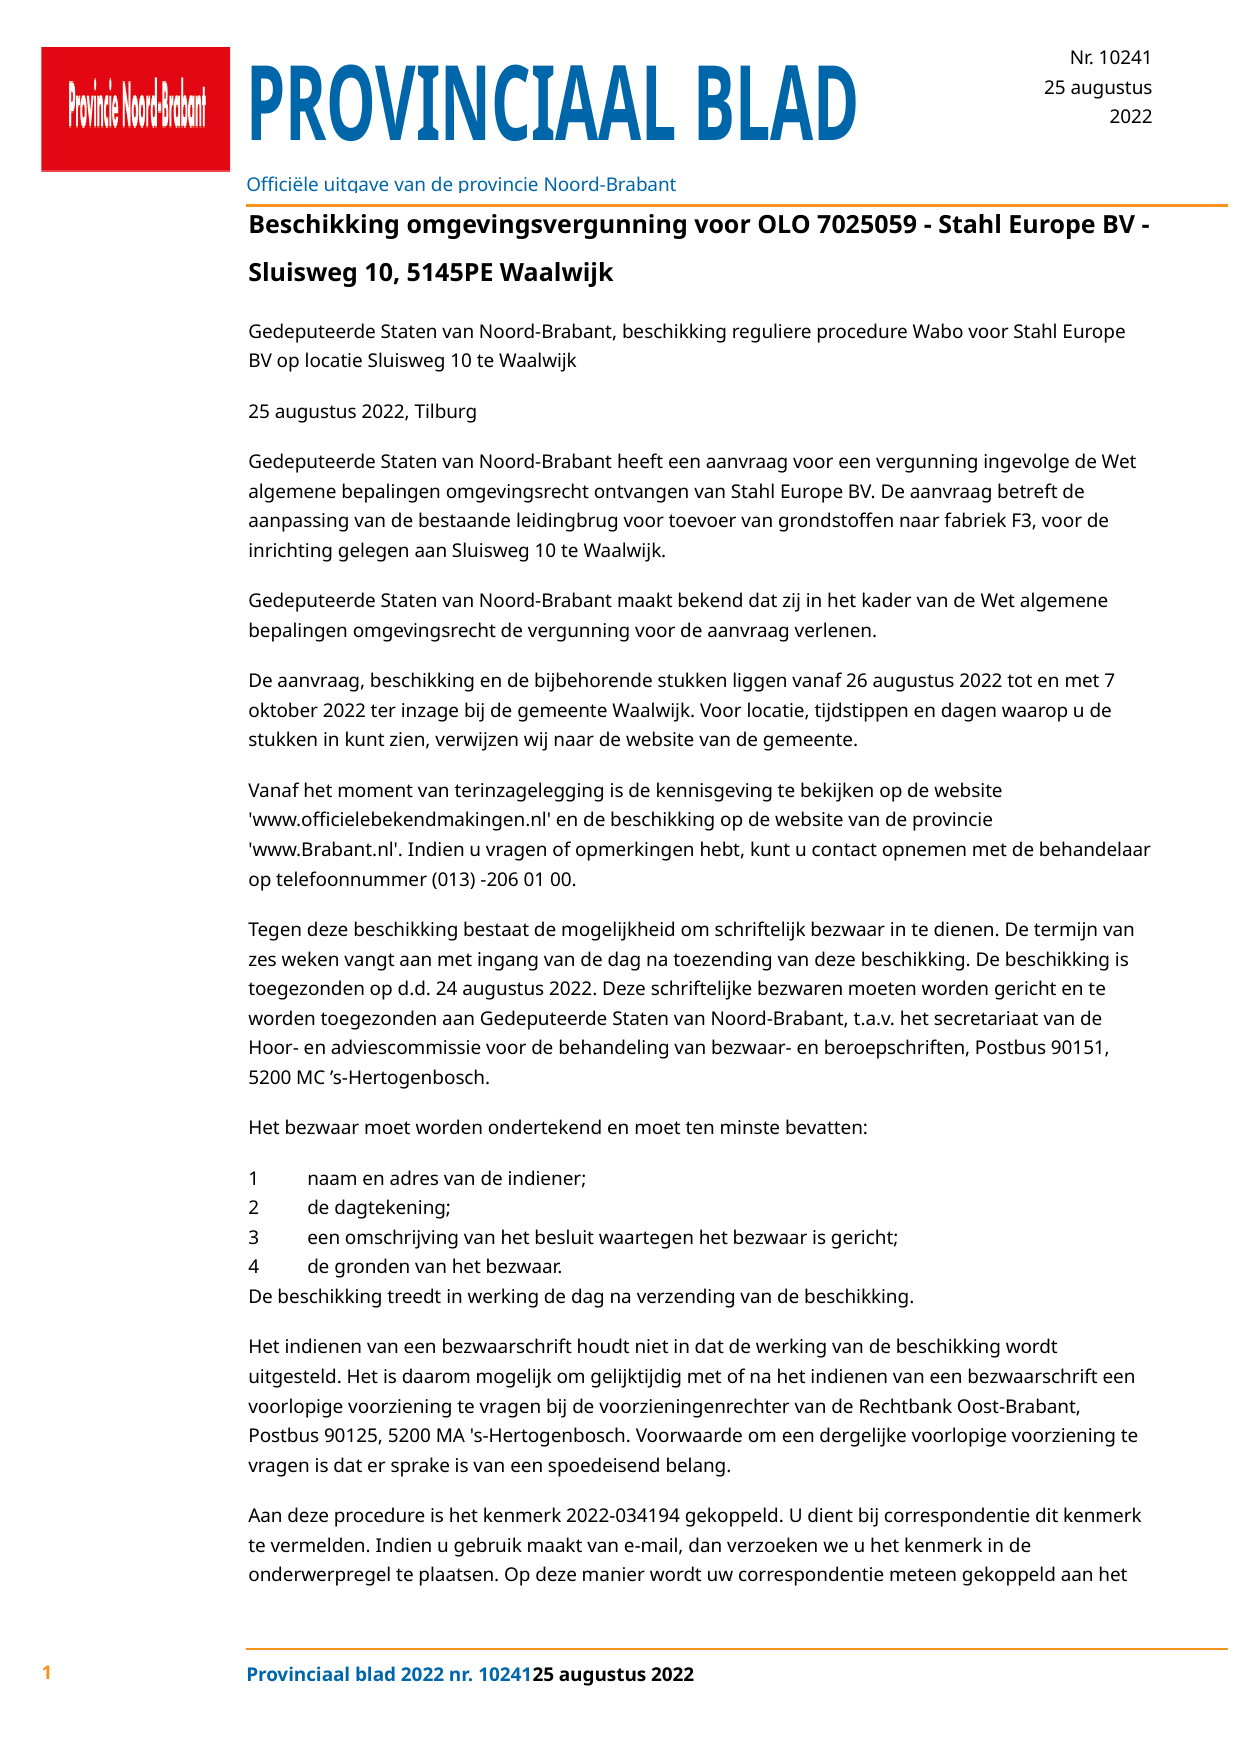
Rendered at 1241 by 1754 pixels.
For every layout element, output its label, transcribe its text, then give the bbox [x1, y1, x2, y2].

list de dagtekening; [248, 1194, 1152, 1220]
text 25 augustus 2022, Tilburg [248, 398, 1152, 424]
text Gedeputeerde Staten van Noord-Brabant, beschikking reguliere procedure Wabo voor Stahl Europe BV op locatie Sluisweg 10 te Waalwijk [248, 318, 1152, 373]
text Het bezwaar moet worden ondertekend en moet ten minste bevatten: [248, 1114, 1152, 1140]
text De beschikking treedt in werking de dag na verzending van de beschikking. [248, 1283, 1152, 1309]
text Gedeputeerde Staten van Noord-Brabant maakt bekend dat zij in het kader van de Wet algemene bepalingen omgevingsrecht de vergunning voor de aanvraag verlenen. [248, 587, 1152, 643]
text Het indienen van een bezwaarschrift houdt niet in dat de werking van de beschikking wordt uitgesteld. Het is daarom mogelijk om gelijktijdig met of na het indienen van een bezwaarschrift een voorlopige voorziening te vragen bij de voorzieningenrechter van de Rechtbank Oost-Brabant, Postbus 90125, 5200 MA 's-Hertogenbosch. Voorwaarde om een dergelijke voorlopige voorziening te vragen is dat er sprake is van een spoedeisend belang. [248, 1334, 1152, 1478]
text Tegen deze beschikking bestaat de mogelijkheid om schriftelijk bezwaar in te dienen. De termijn van zes weken vangt aan met ingang van de dag na toezending van deze beschikking. De beschikking is toegezonden op d.d. 24 augustus 2022. Deze schriftelijke bezwaren moeten worden gericht en te worden toegezonden aan Gedeputeerde Staten van Noord-Brabant, t.a.v. het secretariaat van de Hoor- en adviescommissie voor de behandeling van bezwaar- en beroepschriften, Postbus 90151, 5200 MC ’s-Hertogenbosch. [248, 916, 1152, 1090]
text De aanvraag, beschikking en de bijbehorende stukken liggen vanaf 26 augustus 2022 tot en met 7 oktober 2022 ter inzage bij de gemeente Waalwijk. Voor locatie, tijdstippen en dagen waarop u de stukken in kunt zien, verwijzen wij naar de website van de gemeente. [248, 667, 1152, 752]
text Vanaf het moment van terinzagelegging is de kennisgeving te bekijken op de website 'www.officielebekendmakingen.nl' en de beschikking op de website van de provincie 'www.Brabant.nl'. Indien u vragen of opmerkingen hebt, kunt u contact opnemen met de behandelaar op telefoonnummer (013) -206 01 00. [248, 777, 1152, 892]
text Beschikking omgevingsvergunning voor OLO 7025059 - Stahl Europe BV - Sluisweg 10, 5145PE Waalwijk [248, 207, 1152, 288]
list de gronden van het bezwaar. [248, 1254, 1152, 1279]
picture [41, 47, 231, 172]
list naam en adres van de indiener; [248, 1165, 1152, 1191]
text Aan deze procedure is het kenmerk 2022-034194 gekoppeld. U dient bij correspondentie dit kenmerk te vermelden. Indien u gebruik maakt van e-mail, dan verzoeken we u het kenmerk in de onderwerpregel te plaatsen. Op deze manier wordt uw correspondentie meteen gekoppeld aan het [248, 1502, 1152, 1587]
text Gedeputeerde Staten van Noord-Brabant heeft een aanvraag voor een vergunning ingevolge de Wet algemene bepalingen omgevingsrecht ontvangen van Stahl Europe BV. De aanvraag betreft de aanpassing van de bestaande leidingbrug voor toevoer van grondstoffen naar fabriek F3, voor de inrichting gelegen aan Sluisweg 10 te Waalwijk. [248, 448, 1152, 563]
list een omschrijving van het besluit waartegen het bezwaar is gericht; [248, 1224, 1152, 1250]
